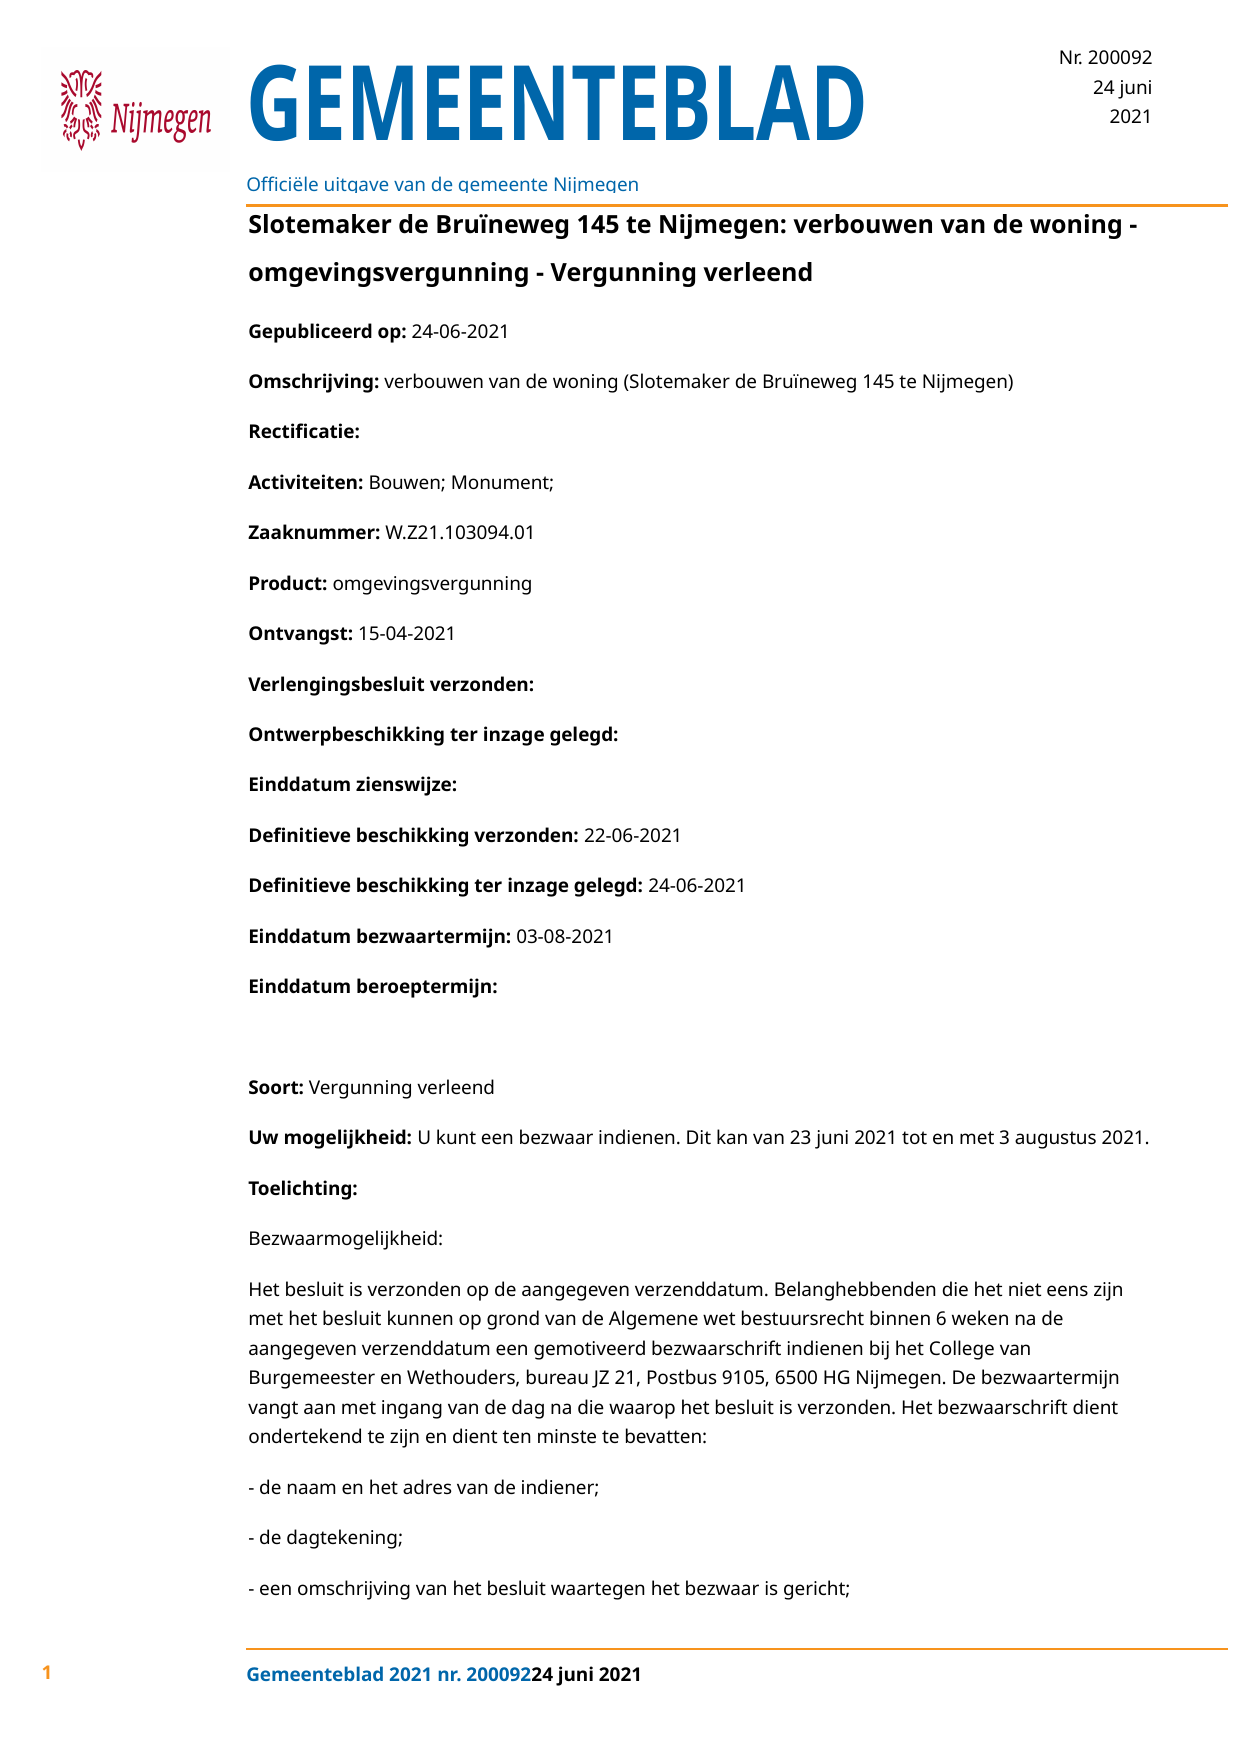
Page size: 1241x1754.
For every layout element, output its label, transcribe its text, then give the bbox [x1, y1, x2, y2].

text - de naam en het adres van de indiener; [248, 1474, 1152, 1500]
text Verlengingsbesluit verzonden: [248, 671, 1152, 697]
text Definitieve beschikking ter inzage gelegd: 24-06-2021 [248, 872, 1152, 898]
text Ontwerpbeschikking ter inzage gelegd: [248, 721, 1152, 747]
text Zaaknummer: W.Z21.103094.01 [248, 519, 1152, 545]
text Bezwaarmogelijkheid: [248, 1225, 1152, 1251]
text Einddatum bezwaartermijn: 03-08-2021 [248, 923, 1152, 949]
text Het besluit is verzonden op de aangegeven verzenddatum. Belanghebbenden die het niet eens zijn met het besluit kunnen op grond van de Algemene wet bestuursrecht binnen 6 weken na de aangegeven verzenddatum een gemotiveerd bezwaarschrift indienen bij het College van Burgemeester en Wethouders, bureau JZ 21, Postbus 9105, 6500 HG Nijmegen. De bezwaartermijn vangt aan met ingang van de dag na die waarop het besluit is verzonden. Het bezwaarschrift dient ondertekend te zijn en dient ten minste te bevatten: [248, 1276, 1152, 1449]
text Product: omgevingsvergunning [248, 570, 1152, 596]
text Uw mogelijkheid: U kunt een bezwaar indienen. Dit kan van 23 juni 2021 tot en met 3 augustus 2021. [248, 1124, 1152, 1150]
text Soort: Vergunning verleend [248, 1074, 1152, 1100]
text Activiteiten: Bouwen; Monument; [248, 469, 1152, 495]
picture [41, 47, 231, 172]
text Omschrijving: verbouwen van de woning (Slotemaker de Bruïneweg 145 te Nijmegen) [248, 368, 1152, 394]
text Einddatum beroeptermijn: [248, 973, 1152, 999]
text Gepubliceerd op: 24-06-2021 [248, 318, 1152, 344]
text Toelichting: [248, 1175, 1152, 1201]
text Slotemaker de Bruïneweg 145 te Nijmegen: verbouwen van de woning - omgevingsvergunning - Vergunning verleend [248, 207, 1152, 288]
text Einddatum zienswijze: [248, 772, 1152, 797]
text - de dagtekening; [248, 1524, 1152, 1550]
text Definitieve beschikking verzonden: 22-06-2021 [248, 822, 1152, 848]
text Ontvangst: 15-04-2021 [248, 620, 1152, 646]
text - een omschrijving van het besluit waartegen het bezwaar is gericht; [248, 1575, 1152, 1601]
text Rectificatie: [248, 419, 1152, 444]
